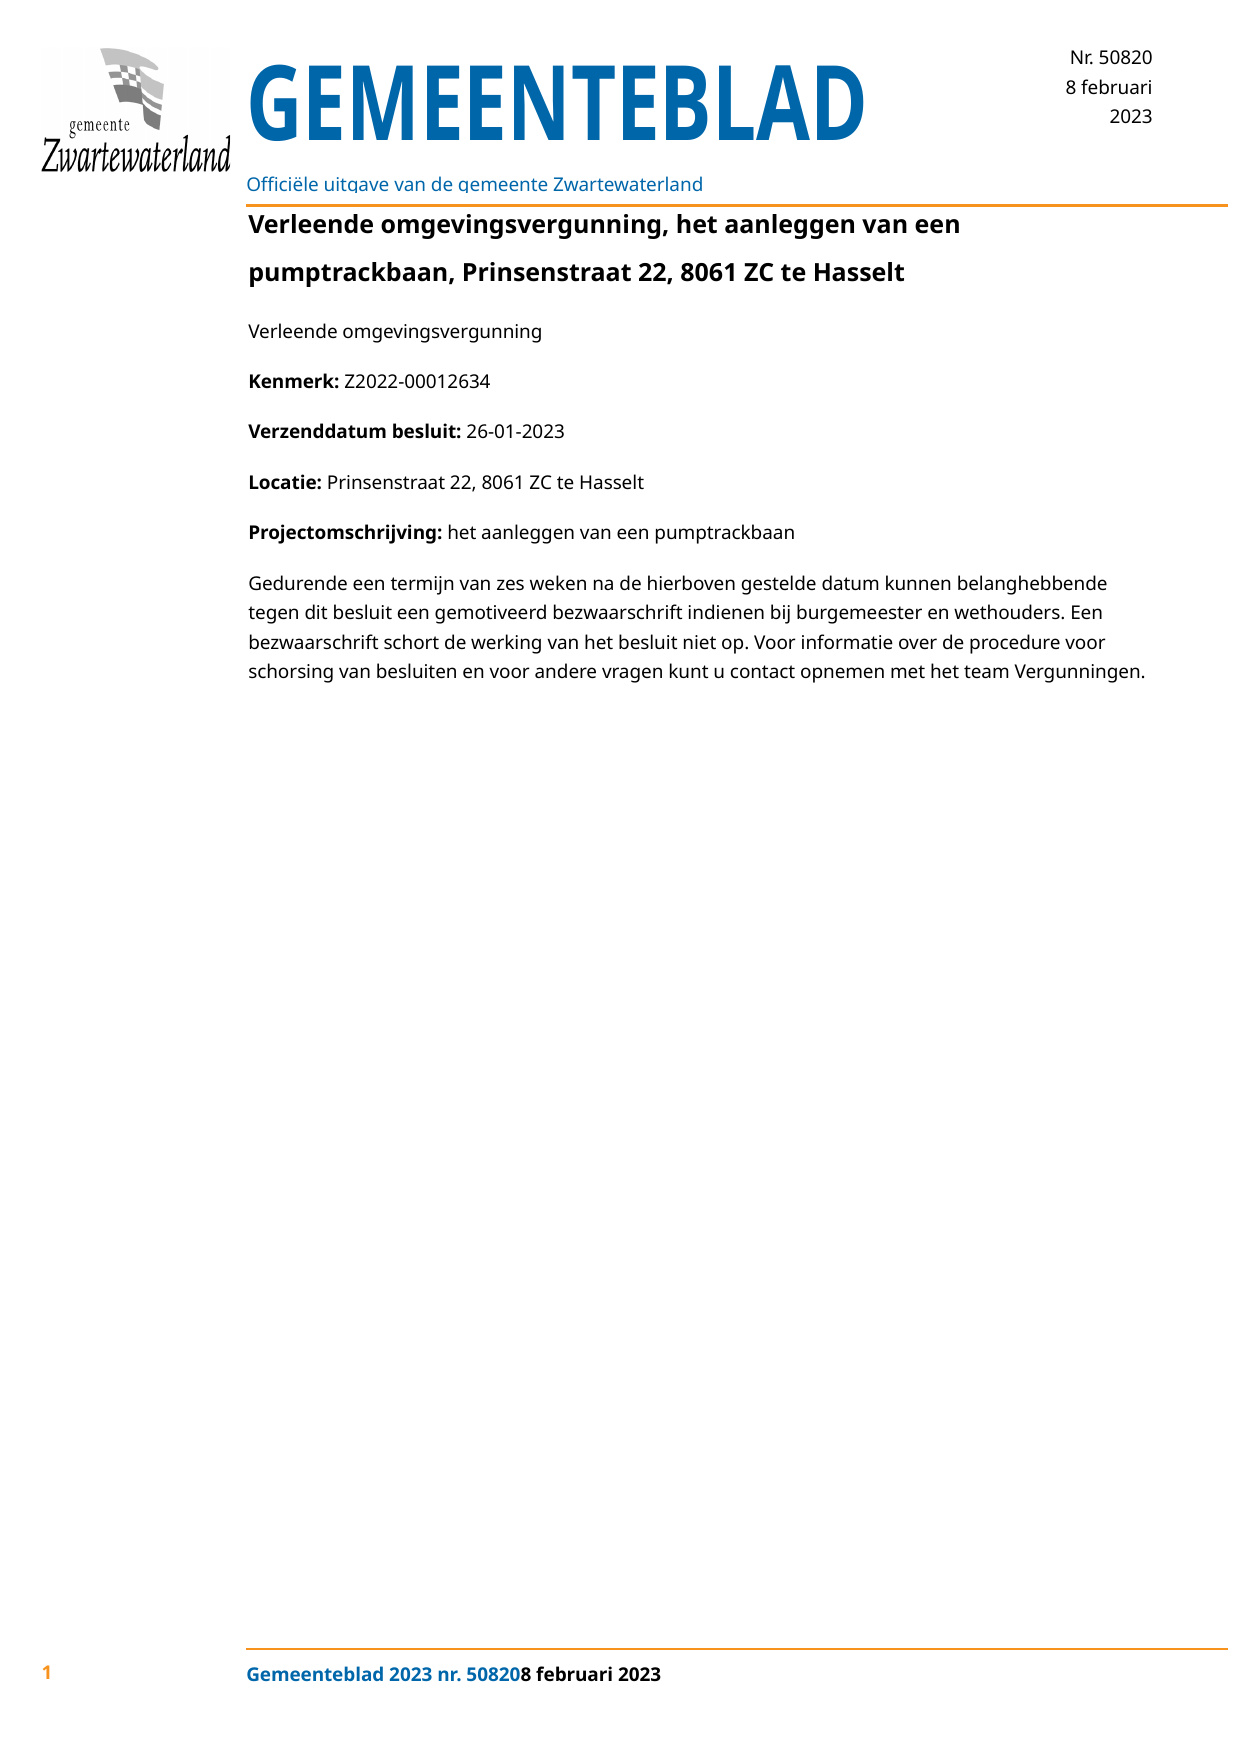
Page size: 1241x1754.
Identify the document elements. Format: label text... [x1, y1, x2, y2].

text Locatie: Prinsenstraat 22, 8061 ZC te Hasselt [248, 469, 1152, 495]
text Kenmerk: Z2022-00012634 [248, 368, 1152, 394]
text Verleende omgevingsvergunning, het aanleggen van een pumptrackbaan, Prinsenstraat 22, 8061 ZC te Hasselt [248, 207, 1152, 288]
text Verzenddatum besluit: 26-01-2023 [248, 419, 1152, 444]
text Verleende omgevingsvergunning [248, 318, 1152, 344]
text Projectomschrijving: het aanleggen van een pumptrackbaan [248, 519, 1152, 545]
text Gedurende een termijn van zes weken na de hierboven gestelde datum kunnen belanghebbende tegen dit besluit een gemotiveerd bezwaarschrift indienen bij burgemeester en wethouders. Een bezwaarschrift schort de werking van het besluit niet op. Voor informatie over de procedure voor schorsing van besluiten en voor andere vragen kunt u contact opnemen met het team Vergunningen. [248, 570, 1152, 684]
picture [41, 47, 231, 172]
